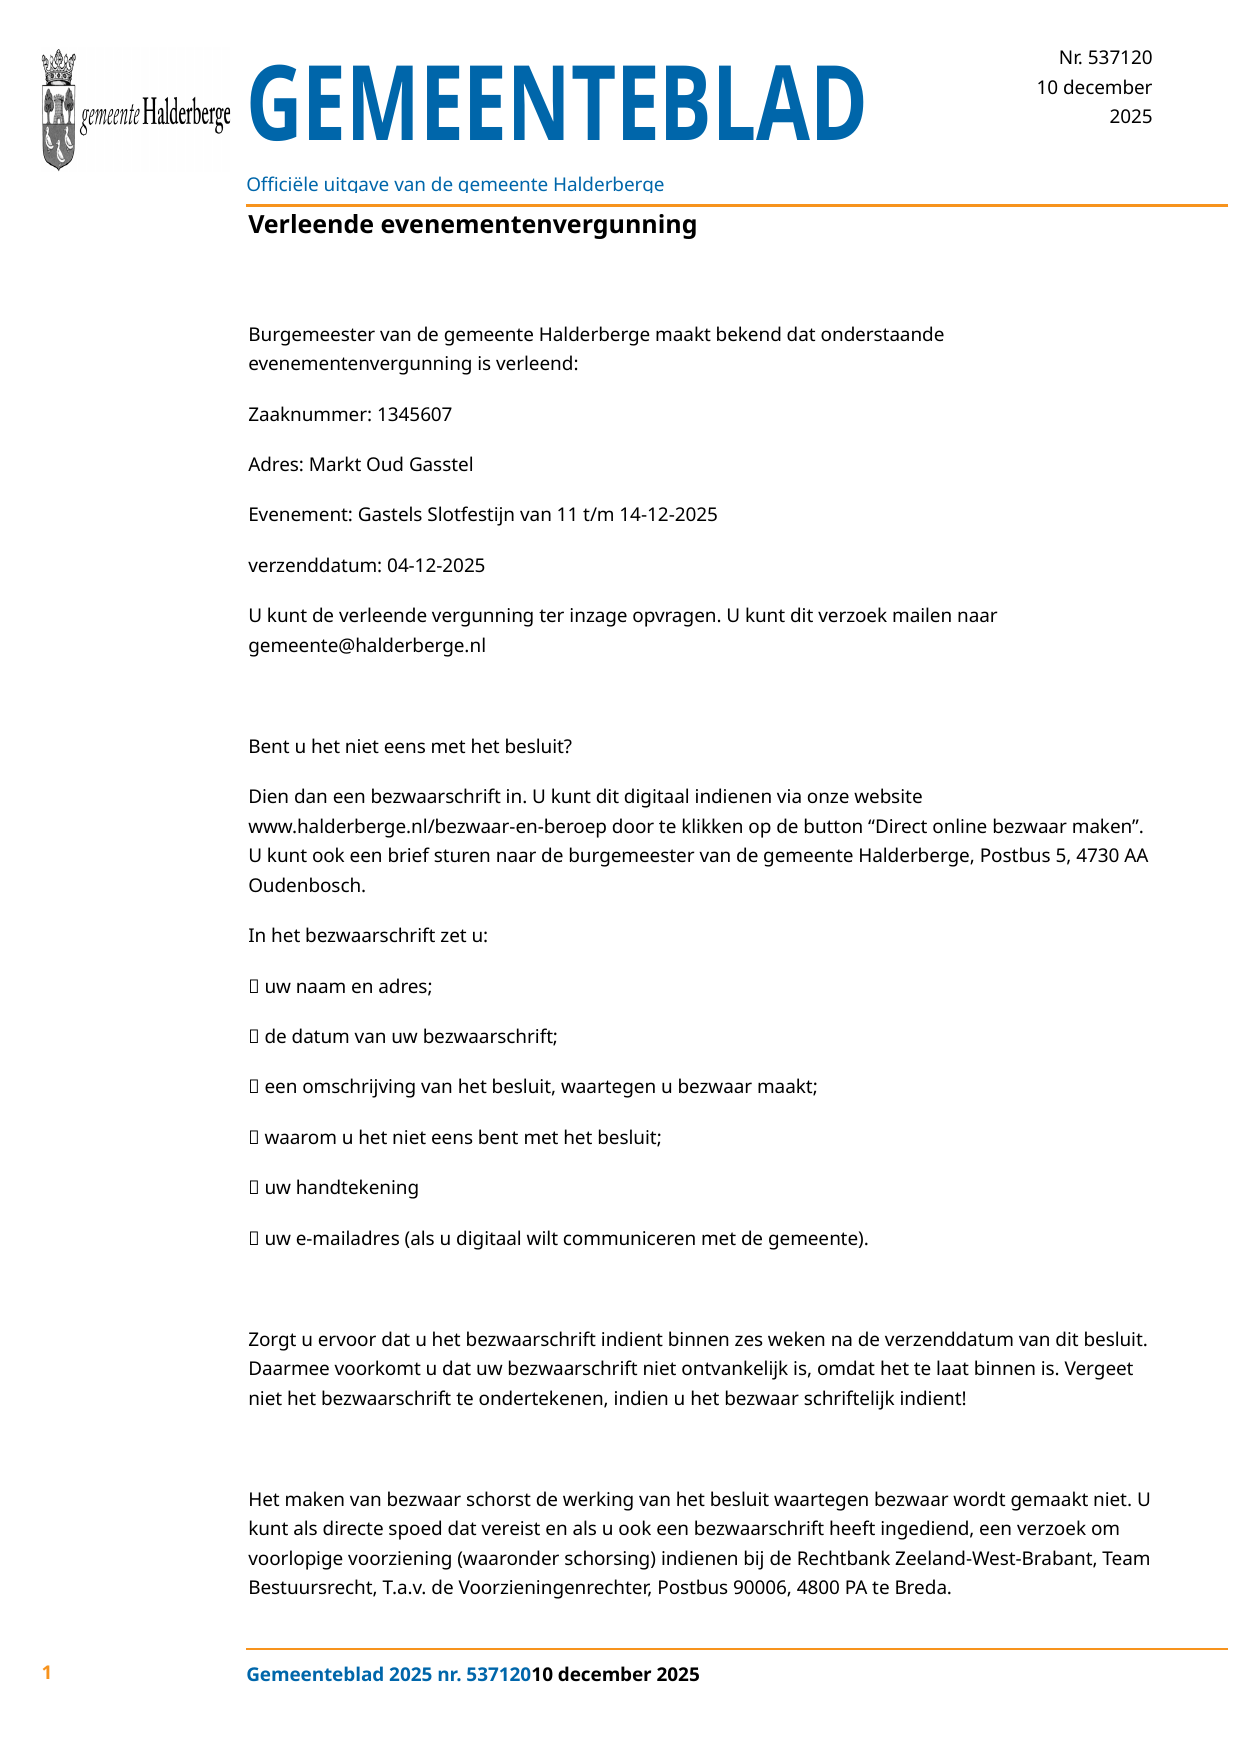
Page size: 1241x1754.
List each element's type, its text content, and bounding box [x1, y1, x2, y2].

text Burgemeester van de gemeente Halderberge maakt bekend dat onderstaande evenementenvergunning is verleend: [248, 321, 1152, 376]
text U kunt de verleende vergunning ter inzage opvragen. U kunt dit verzoek mailen naar gemeente@halderberge.nl [248, 602, 1152, 658]
text  de datum van uw bezwaarschrift; [248, 1023, 1152, 1049]
text  een omschrijving van het besluit, waartegen u bezwaar maakt; [248, 1074, 1152, 1099]
text Zaaknummer: 1345607 [248, 401, 1152, 426]
text In het bezwaarschrift zet u: [248, 922, 1152, 948]
text Adres: Markt Oud Gasstel [248, 451, 1152, 477]
text  uw e-mailadres (als u digitaal wilt communiceren met de gemeente). [248, 1225, 1152, 1251]
text  uw naam en adres; [248, 973, 1152, 998]
text Zorgt u ervoor dat u het bezwaarschrift indient binnen zes weken na de verzenddatum van dit besluit. Daarmee voorkomt u dat uw bezwaarschrift niet ontvankelijk is, omdat het te laat binnen is. Vergeet niet het bezwaarschrift te ondertekenen, indien u het bezwaar schriftelijk indient! [248, 1326, 1152, 1411]
text Dien dan een bezwaarschrift in. U kunt dit digitaal indienen via onze website www.halderberge.nl/bezwaar-en-beroep door te klikken op de button “Direct online bezwaar maken”. U kunt ook een brief sturen naar de burgemeester van de gemeente Halderberge, Postbus 5, 4730 AA Oudenbosch. [248, 783, 1152, 898]
text Het maken van bezwaar schorst de werking van het besluit waartegen bezwaar wordt gemaakt niet. U kunt als directe spoed dat vereist en als u ook een bezwaarschrift heeft ingediend, een verzoek om voorlopige voorziening (waaronder schorsing) indienen bij de Rechtbank Zeeland-West-Brabant, Team Bestuursrecht, T.a.v. de Voorzieningenrechter, Postbus 90006, 4800 PA te Breda. [248, 1486, 1152, 1600]
picture [41, 47, 231, 172]
text  uw handtekening [248, 1174, 1152, 1200]
text verzenddatum: 04-12-2025 [248, 552, 1152, 578]
text Verleende evenementenvergunning [248, 207, 1152, 241]
text Evenement: Gastels Slotfestijn van 11 t/m 14-12-2025 [248, 502, 1152, 527]
text  waarom u het niet eens bent met het besluit; [248, 1124, 1152, 1150]
text Bent u het niet eens met het besluit? [248, 733, 1152, 758]
